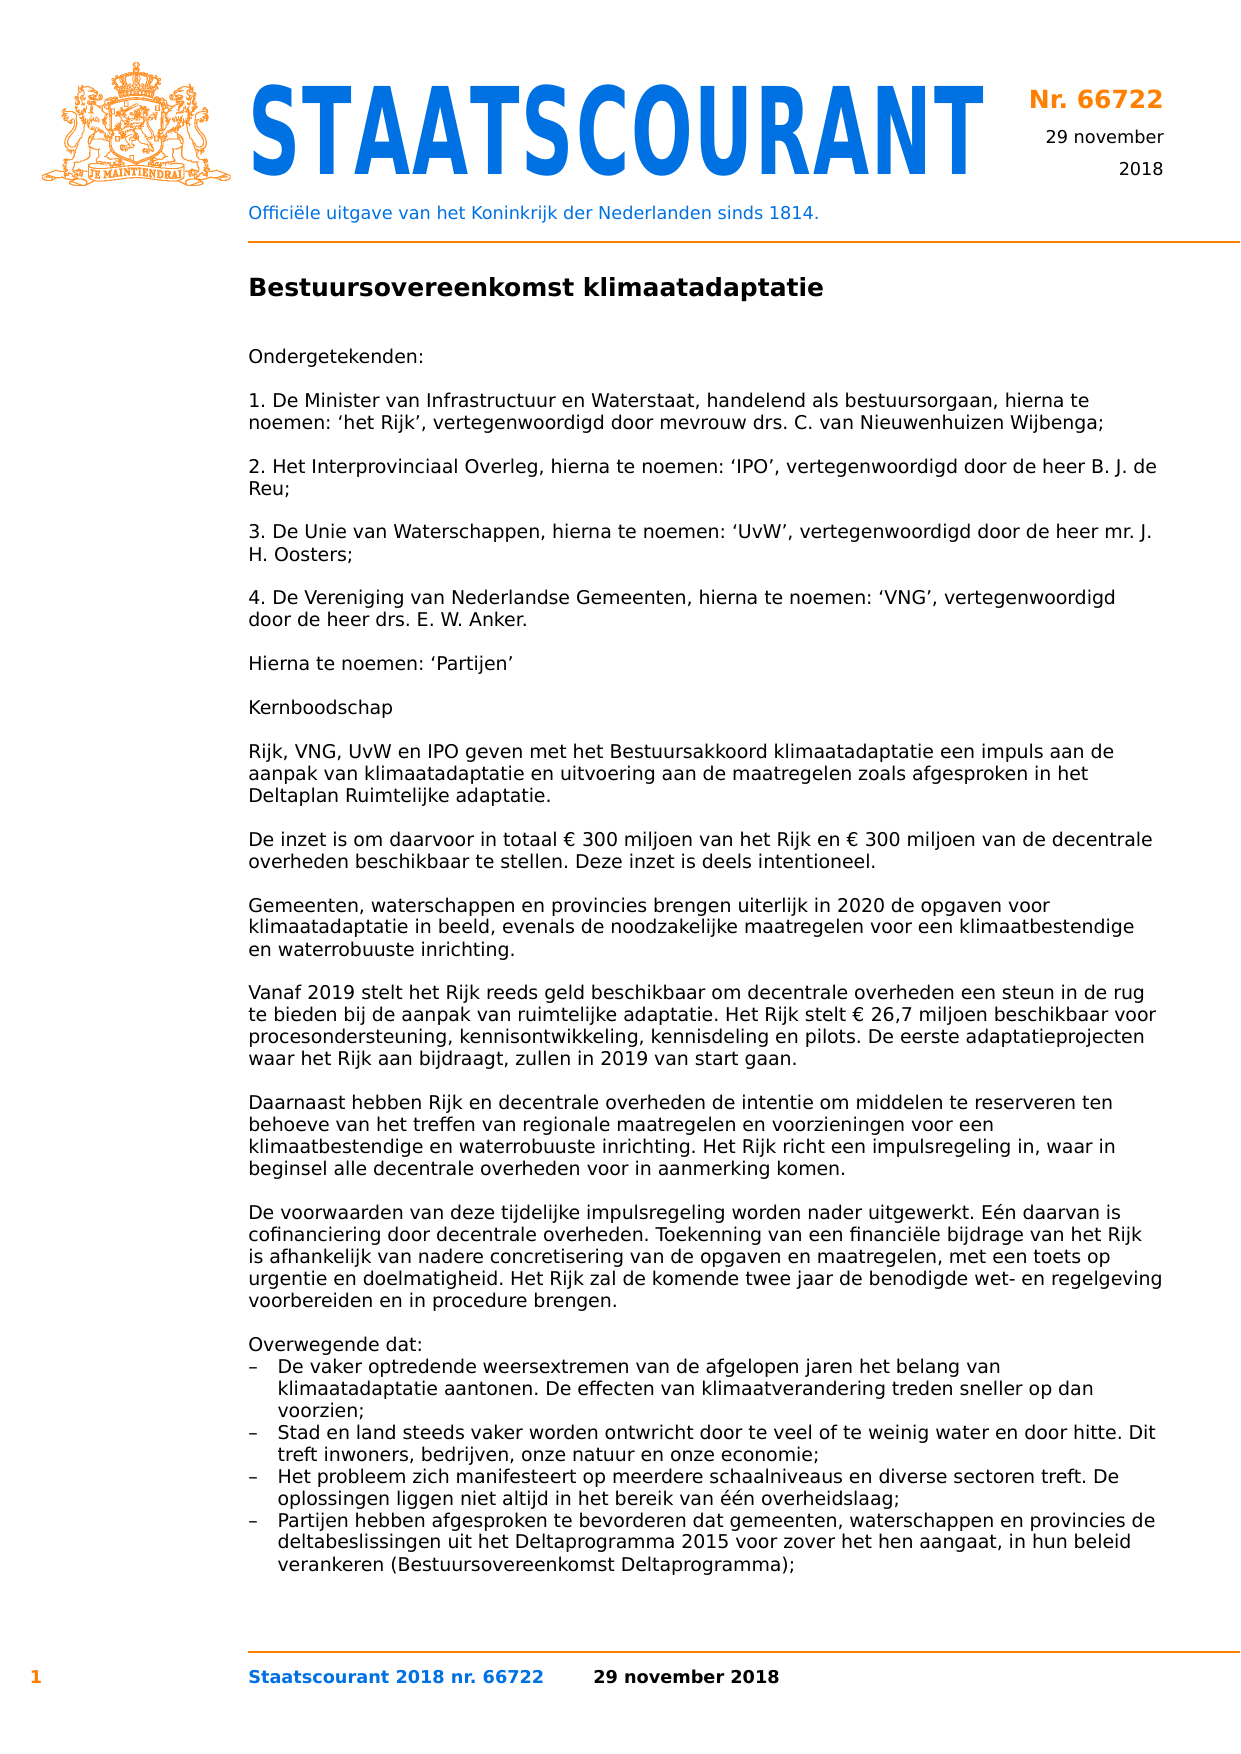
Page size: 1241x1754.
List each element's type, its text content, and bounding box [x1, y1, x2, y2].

text 1. De Minister van Infrastructuur en Waterstaat, handelend als bestuursorgaan, hierna te noemen: ‘het Rijk’, vertegenwoordigd door mevrouw drs. C. van Nieuwenhuizen Wijbenga; [248, 390, 1163, 434]
table_cell 29 november [998, 121, 1240, 153]
table_header STAATSCOURANT [248, 62, 998, 203]
subtitle Bestuursovereenkomst klimaatadaptatie [248, 273, 1163, 302]
table_cell Officiële uitgave van het Koninkrijk der Nederlanden sinds 1814. [248, 203, 1240, 241]
table_header Nr. 66722 [998, 62, 1240, 121]
text – Partijen hebben afgesproken te bevorderen dat gemeenten, waterschappen en provincies de deltabeslissingen uit het Deltaprogramma 2015 voor zover het hen aangaat, in hun beleid verankeren (Bestuursovereenkomst Deltaprogramma); [248, 1509, 1163, 1575]
picture [41, 62, 231, 186]
text 3. De Unie van Waterschappen, hierna te noemen: ‘UvW’, vertegenwoordigd door de heer mr. J. H. Oosters; [248, 521, 1163, 565]
subtitle Kernboodschap [248, 697, 1163, 719]
table_header [25, 62, 248, 241]
text Daarnaast hebben Rijk en decentrale overheden de intentie om middelen te reserveren ten behoeve van het treffen van regionale maatregelen en voorzieningen voor een klimaatbestendige en waterrobuuste inrichting. Het Rijk richt een impulsregeling in, waar in beginsel alle decentrale overheden voor in aanmerking komen. [248, 1092, 1163, 1180]
text De voorwaarden van deze tijdelijke impulsregeling worden nader uitgewerkt. Eén daarvan is cofinanciering door decentrale overheden. Toekenning van een financiële bijdrage van het Rijk is afhankelijk van nadere concretisering van de opgaven en maatregelen, met een toets op urgentie en doelmatigheid. Het Rijk zal de komende twee jaar de benodigde wet- en regelgeving voorbereiden en in procedure brengen. [248, 1202, 1163, 1312]
text Overwegende dat: [248, 1334, 1163, 1356]
table_cell 2018 [998, 153, 1240, 203]
text Rijk, VNG, UvW en IPO geven met het Bestuursakkoord klimaatadaptatie een impuls aan de aanpak van klimaatadaptatie en uitvoering aan de maatregelen zoals afgesproken in het Deltaplan Ruimtelijke adaptatie. [248, 741, 1163, 807]
text – De vaker optredende weersextremen van de afgelopen jaren het belang van klimaatadaptatie aantonen. De effecten van klimaatverandering treden sneller op dan voorzien; [248, 1356, 1163, 1422]
text De inzet is om daarvoor in totaal € 300 miljoen van het Rijk en € 300 miljoen van de decentrale overheden beschikbaar te stellen. Deze inzet is deels intentioneel. [248, 829, 1163, 873]
text Vanaf 2019 stelt het Rijk reeds geld beschikbaar om decentrale overheden een steun in de rug te bieden bij de aanpak van ruimtelijke adaptatie. Het Rijk stelt € 26,7 miljoen beschikbaar voor procesondersteuning, kennisontwikkeling, kennisdeling en pilots. De eerste adaptatieprojecten waar het Rijk aan bijdraagt, zullen in 2019 van start gaan. [248, 982, 1163, 1070]
text – Het probleem zich manifesteert op meerdere schaalniveaus en diverse sectoren treft. De oplossingen liggen niet altijd in het bereik van één overheidslaag; [248, 1466, 1163, 1509]
text – Stad en land steeds vaker worden ontwricht door te veel of te weinig water en door hitte. Dit treft inwoners, bedrijven, onze natuur en onze economie; [248, 1422, 1163, 1466]
text Ondergetekenden: [248, 346, 1163, 368]
text 2. Het Interprovinciaal Overleg, hierna te noemen: ‘IPO’, vertegenwoordigd door de heer B. J. de Reu; [248, 456, 1163, 499]
text Gemeenten, waterschappen en provincies brengen uiterlijk in 2020 de opgaven voor klimaatadaptatie in beeld, evenals de noodzakelijke maatregelen voor een klimaatbestendige en waterrobuuste inrichting. [248, 894, 1163, 960]
text Hierna te noemen: ‘Partijen’ [248, 653, 1163, 675]
text 4. De Vereniging van Nederlandse Gemeenten, hierna te noemen: ‘VNG’, vertegenwoordigd door de heer drs. E. W. Anker. [248, 587, 1163, 631]
